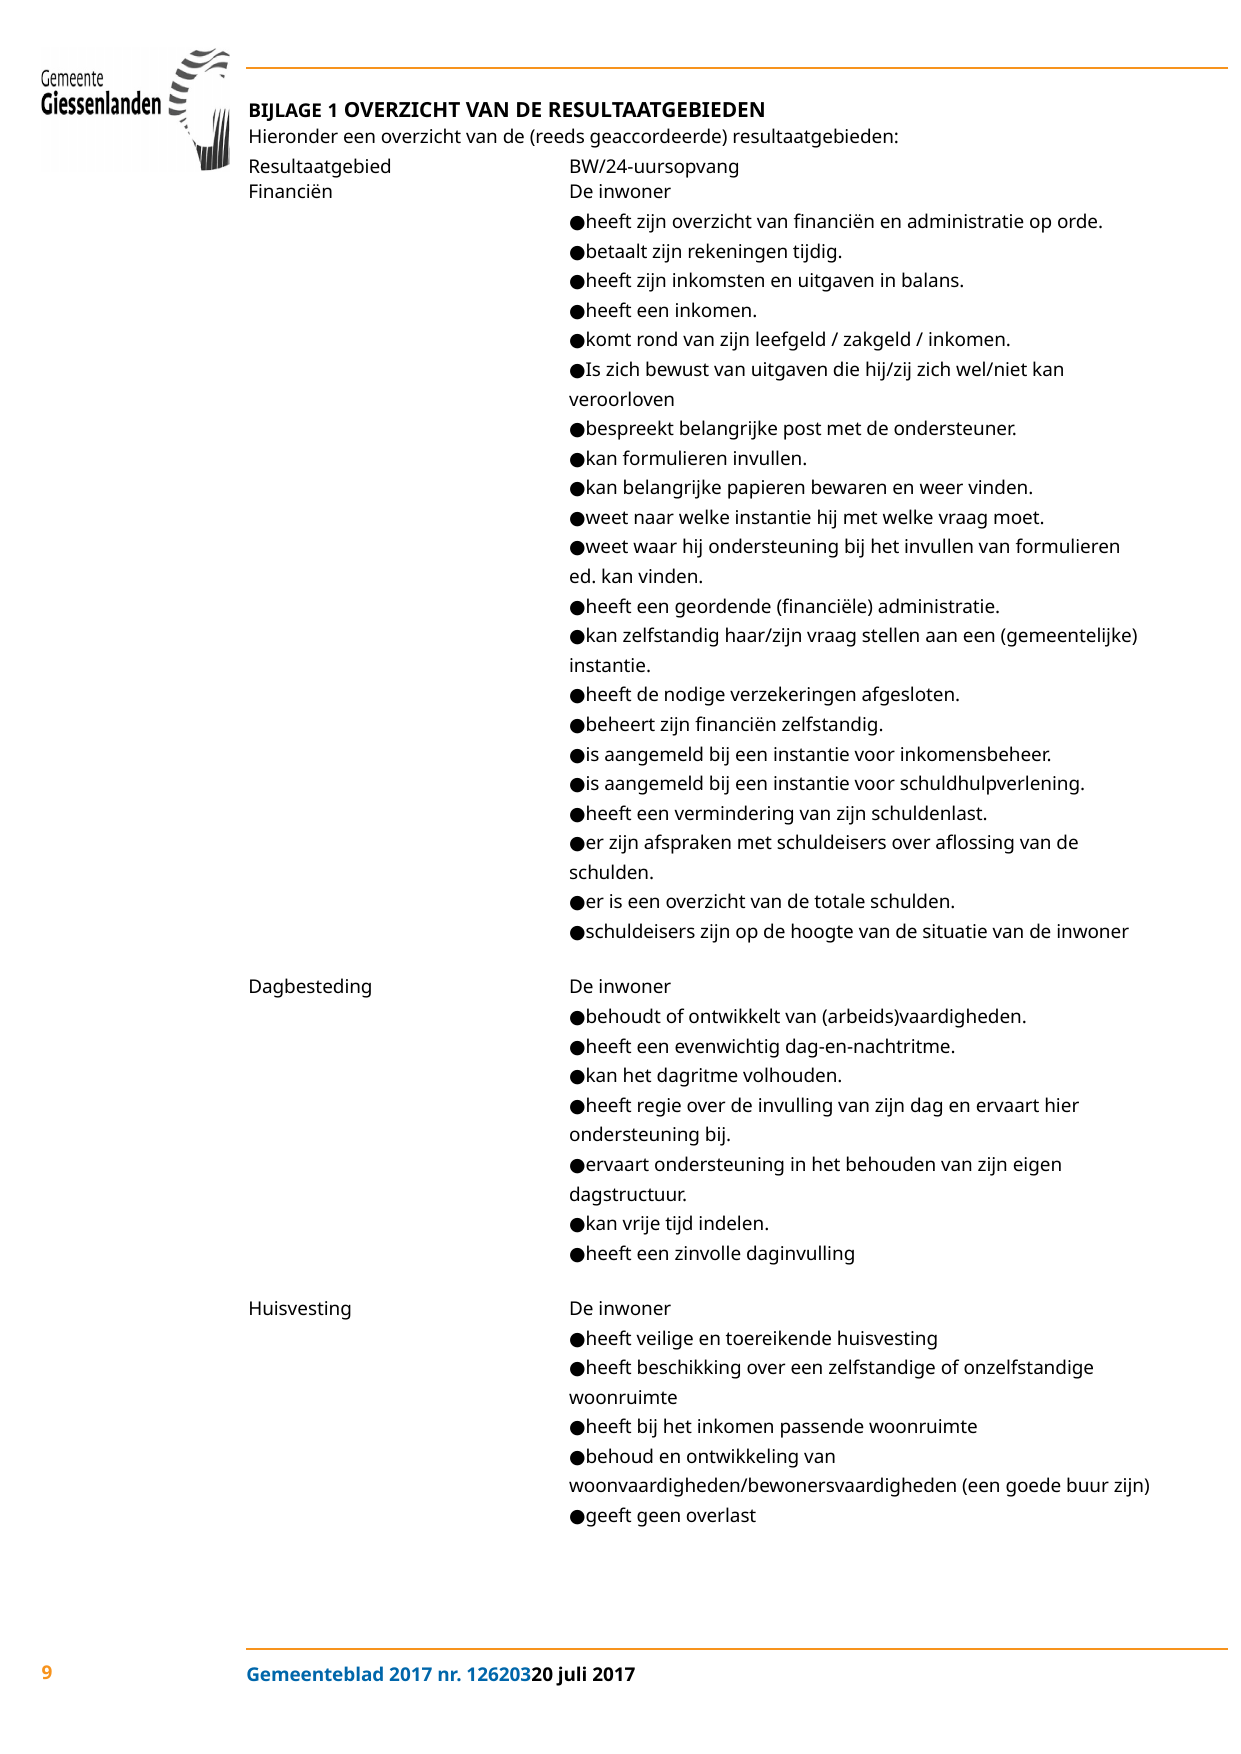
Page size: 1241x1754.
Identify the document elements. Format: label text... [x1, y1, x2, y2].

table_cell Financiën [248, 179, 569, 974]
table_header Resultaatgebied [248, 153, 569, 179]
table_cell De inwoner ●heeft zijn overzicht van financiën en administratie op orde. ●betaalt zijn rekeningen tijdig. ●heeft zijn inkomsten en uitgaven in balans. ●heeft een inkomen. ●komt rond van zijn leefgeld / zakgeld / inkomen. ●Is zich bewust van uitgaven die hij/zij zich wel/niet kan veroorloven ●bespreekt belangrijke post met de ondersteuner. ●kan formulieren invullen. ●kan belangrijke papieren bewaren en weer vinden. ●weet naar welke instantie hij met welke vraag moet. ●weet waar hij ondersteuning bij het invullen van formulieren ed. kan vinden. ●heeft een geordende (financiële) administratie. ●kan zelfstandig haar/zijn vraag stellen aan een (gemeentelijke) instantie. ●heeft de nodige verzekeringen afgesloten. ●beheert zijn financiën zelfstandig. ●is aangemeld bij een instantie voor inkomensbeheer. ●is aangemeld bij een instantie voor schuldhulpverlening. ●heeft een vermindering van zijn schuldenlast. ●er zijn afspraken met schuldeisers over aflossing van de schulden. ●er is een overzicht van de totale schulden. ●schuldeisers zijn op de hoogte van de situatie van de inwoner [569, 179, 1152, 974]
table_cell Dagbesteding [248, 974, 569, 1295]
table_cell De inwoner ●behoudt of ontwikkelt van (arbeids)vaardigheden. ●heeft een evenwichtig dag-en-nachtritme. ●kan het dagritme volhouden. ●heeft regie over de invulling van zijn dag en ervaart hier ondersteuning bij. ●ervaart ondersteuning in het behouden van zijn eigen dagstructuur. ●kan vrije tijd indelen. ●heeft een zinvolle daginvulling [569, 974, 1152, 1295]
text BIJLAGE 1 OVERZICHT VAN DE RESULTAATGEBIEDEN [248, 95, 1152, 123]
picture [41, 47, 231, 172]
table_cell Huisvesting [248, 1295, 569, 1558]
table_header BW/24-uursopvang [569, 153, 1152, 179]
table_cell De inwoner ●heeft veilige en toereikende huisvesting ●heeft beschikking over een zelfstandige of onzelfstandige woonruimte ●heeft bij het inkomen passende woonruimte ●behoud en ontwikkeling van woonvaardigheden/bewonersvaardigheden (een goede buur zijn) ●geeft geen overlast [569, 1295, 1152, 1558]
text Hieronder een overzicht van de (reeds geaccordeerde) resultaatgebieden: [248, 123, 1152, 149]
